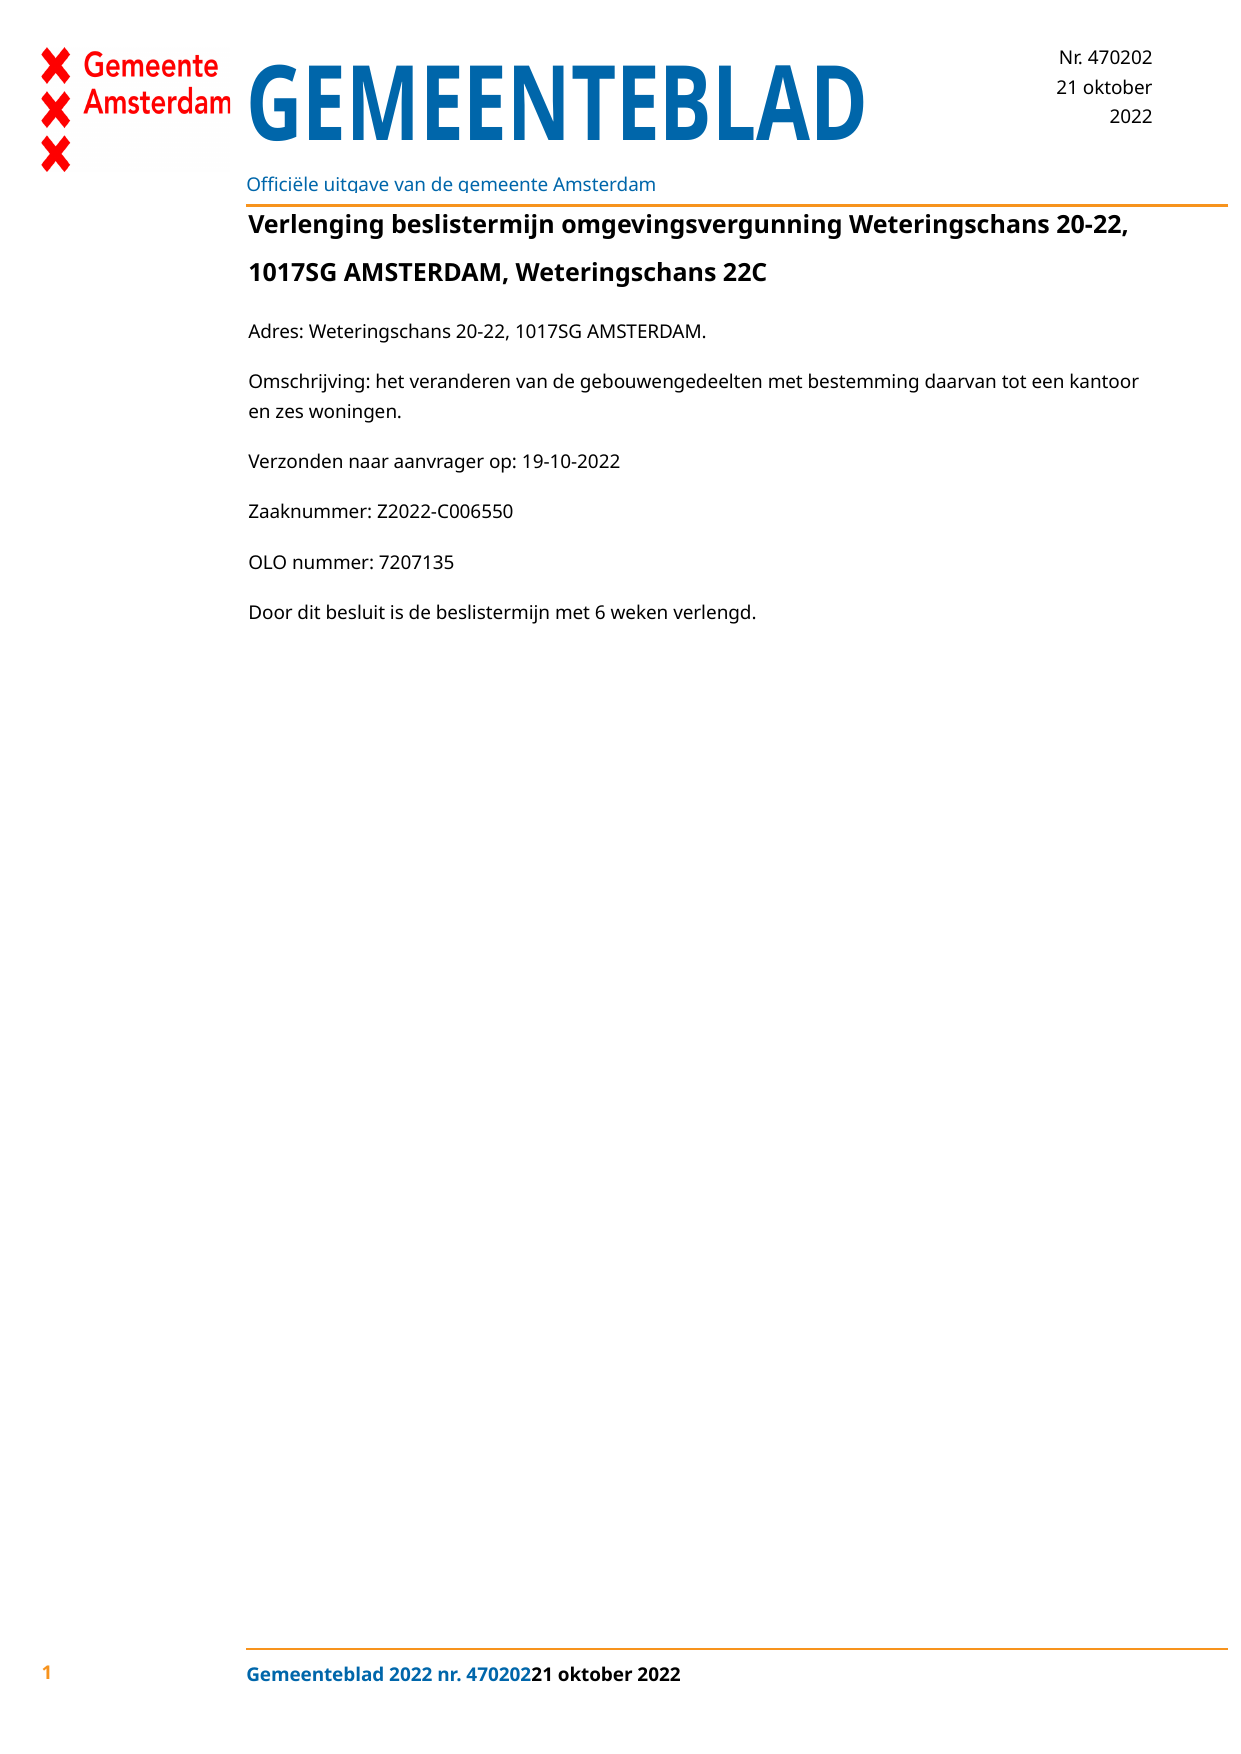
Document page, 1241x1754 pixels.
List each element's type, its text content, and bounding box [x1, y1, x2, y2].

picture [41, 47, 231, 172]
text Adres: Weteringschans 20-22, 1017SG AMSTERDAM. [248, 318, 1152, 344]
text Door dit besluit is de beslistermijn met 6 weken verlengd. [248, 599, 1152, 625]
text OLO nummer: 7207135 [248, 549, 1152, 575]
text Zaaknummer: Z2022-C006550 [248, 499, 1152, 524]
text Verlenging beslistermijn omgevingsvergunning Weteringschans 20-22, 1017SG AMSTERDAM, Weteringschans 22C [248, 207, 1152, 288]
text Verzonden naar aanvrager op: 19-10-2022 [248, 448, 1152, 474]
text Omschrijving: het veranderen van de gebouwengedeelten met bestemming daarvan tot een kantoor en zes woningen. [248, 368, 1152, 424]
